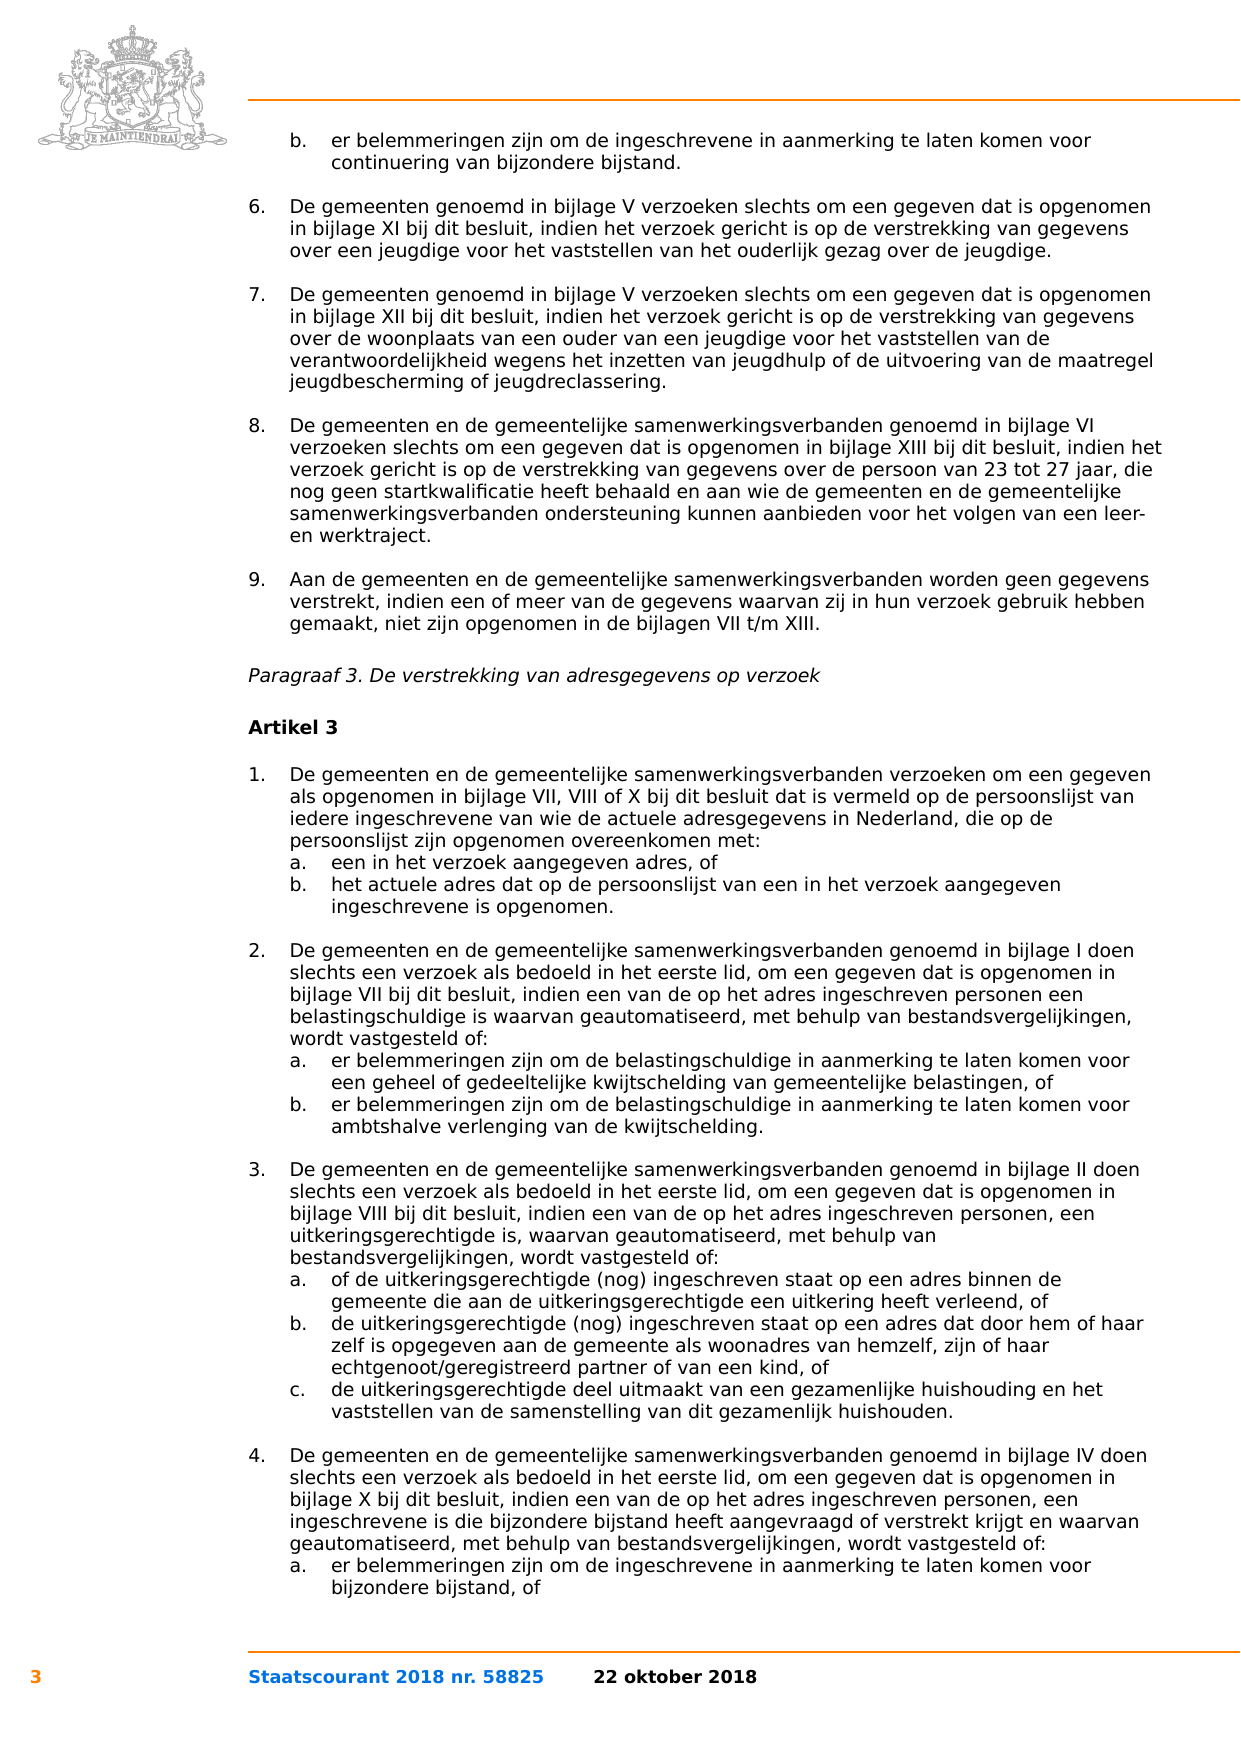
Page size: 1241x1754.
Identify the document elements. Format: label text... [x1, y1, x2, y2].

text c. de uitkeringsgerechtigde deel uitmaakt van een gezamenlijke huishouding en het vaststellen van de samenstelling van dit gezamenlijk huishouden. [289, 1379, 1163, 1423]
text 4. De gemeenten en de gemeentelijke samenwerkingsverbanden genoemd in bijlage IV doen slechts een verzoek als bedoeld in het eerste lid, om een gegeven dat is opgenomen in bijlage X bij dit besluit, indien een van de op het adres ingeschreven personen, een ingeschrevene is die bijzondere bijstand heeft aangevraagd of verstrekt krijgt en waarvan geautomatiseerd, met behulp van bestandsvergelijkingen, wordt vastgesteld of: [248, 1445, 1163, 1555]
subtitle Artikel 3 [248, 717, 1163, 739]
text 3. De gemeenten en de gemeentelijke samenwerkingsverbanden genoemd in bijlage II doen slechts een verzoek als bedoeld in het eerste lid, om een gegeven dat is opgenomen in bijlage VIII bij dit besluit, indien een van de op het adres ingeschreven personen, een uitkeringsgerechtigde is, waarvan geautomatiseerd, met behulp van bestandsvergelijkingen, wordt vastgesteld of: [248, 1159, 1163, 1269]
text 8. De gemeenten en de gemeentelijke samenwerkingsverbanden genoemd in bijlage VI verzoeken slechts om een gegeven dat is opgenomen in bijlage XIII bij dit besluit, indien het verzoek gericht is op de verstrekking van gegevens over de persoon van 23 tot 27 jaar, die nog geen startkwalificatie heeft behaald en aan wie de gemeenten en de gemeentelijke samenwerkingsverbanden ondersteuning kunnen aanbieden voor het volgen van een leer- en werktraject. [248, 415, 1163, 547]
text b. er belemmeringen zijn om de belastingschuldige in aanmerking te laten komen voor ambtshalve verlenging van de kwijtschelding. [289, 1093, 1163, 1137]
picture [38, 25, 227, 150]
text a. er belemmeringen zijn om de belastingschuldige in aanmerking te laten komen voor een geheel of gedeeltelijke kwijtschelding van gemeentelijke belastingen, of [289, 1049, 1163, 1093]
text b. er belemmeringen zijn om de ingeschrevene in aanmerking te laten komen voor continuering van bijzondere bijstand. [289, 130, 1163, 174]
text 7. De gemeenten genoemd in bijlage V verzoeken slechts om een gegeven dat is opgenomen in bijlage XII bij dit besluit, indien het verzoek gericht is op de verstrekking van gegevens over de woonplaats van een ouder van een jeugdige voor het vaststellen van de verantwoordelijkheid wegens het inzetten van jeugdhulp of de uitvoering van de maatregel jeugdbescherming of jeugdreclassering. [248, 283, 1163, 393]
text 6. De gemeenten genoemd in bijlage V verzoeken slechts om een gegeven dat is opgenomen in bijlage XI bij dit besluit, indien het verzoek gericht is op de verstrekking van gegevens over een jeugdige voor het vaststellen van het ouderlijk gezag over de jeugdige. [248, 196, 1163, 262]
text 1. De gemeenten en de gemeentelijke samenwerkingsverbanden verzoeken om een gegeven als opgenomen in bijlage VII, VIII of X bij dit besluit dat is vermeld op de persoonslijst van iedere ingeschrevene van wie de actuele adresgegevens in Nederland, die op de persoonslijst zijn opgenomen overeenkomen met: [248, 764, 1163, 852]
text b. het actuele adres dat op de persoonslijst van een in het verzoek aangegeven ingeschrevene is opgenomen. [289, 874, 1163, 918]
text a. er belemmeringen zijn om de ingeschrevene in aanmerking te laten komen voor bijzondere bijstand, of [289, 1555, 1163, 1599]
text a. een in het verzoek aangegeven adres, of [289, 852, 1163, 874]
text 2. De gemeenten en de gemeentelijke samenwerkingsverbanden genoemd in bijlage I doen slechts een verzoek als bedoeld in het eerste lid, om een gegeven dat is opgenomen in bijlage VII bij dit besluit, indien een van de op het adres ingeschreven personen een belastingschuldige is waarvan geautomatiseerd, met behulp van bestandsvergelijkingen, wordt vastgesteld of: [248, 940, 1163, 1049]
text 9. Aan de gemeenten en de gemeentelijke samenwerkingsverbanden worden geen gegevens verstrekt, indien een of meer van de gegevens waarvan zij in hun verzoek gebruik hebben gemaakt, niet zijn opgenomen in de bijlagen VII t/m XIII. [248, 569, 1163, 635]
subtitle Paragraaf 3. De verstrekking van adresgegevens op verzoek [248, 665, 1163, 687]
text b. de uitkeringsgerechtigde (nog) ingeschreven staat op een adres dat door hem of haar zelf is opgegeven aan de gemeente als woonadres van hemzelf, zijn of haar echtgenoot/geregistreerd partner of van een kind, of [289, 1313, 1163, 1379]
text a. of de uitkeringsgerechtigde (nog) ingeschreven staat op een adres binnen de gemeente die aan de uitkeringsgerechtigde een uitkering heeft verleend, of [289, 1269, 1163, 1313]
